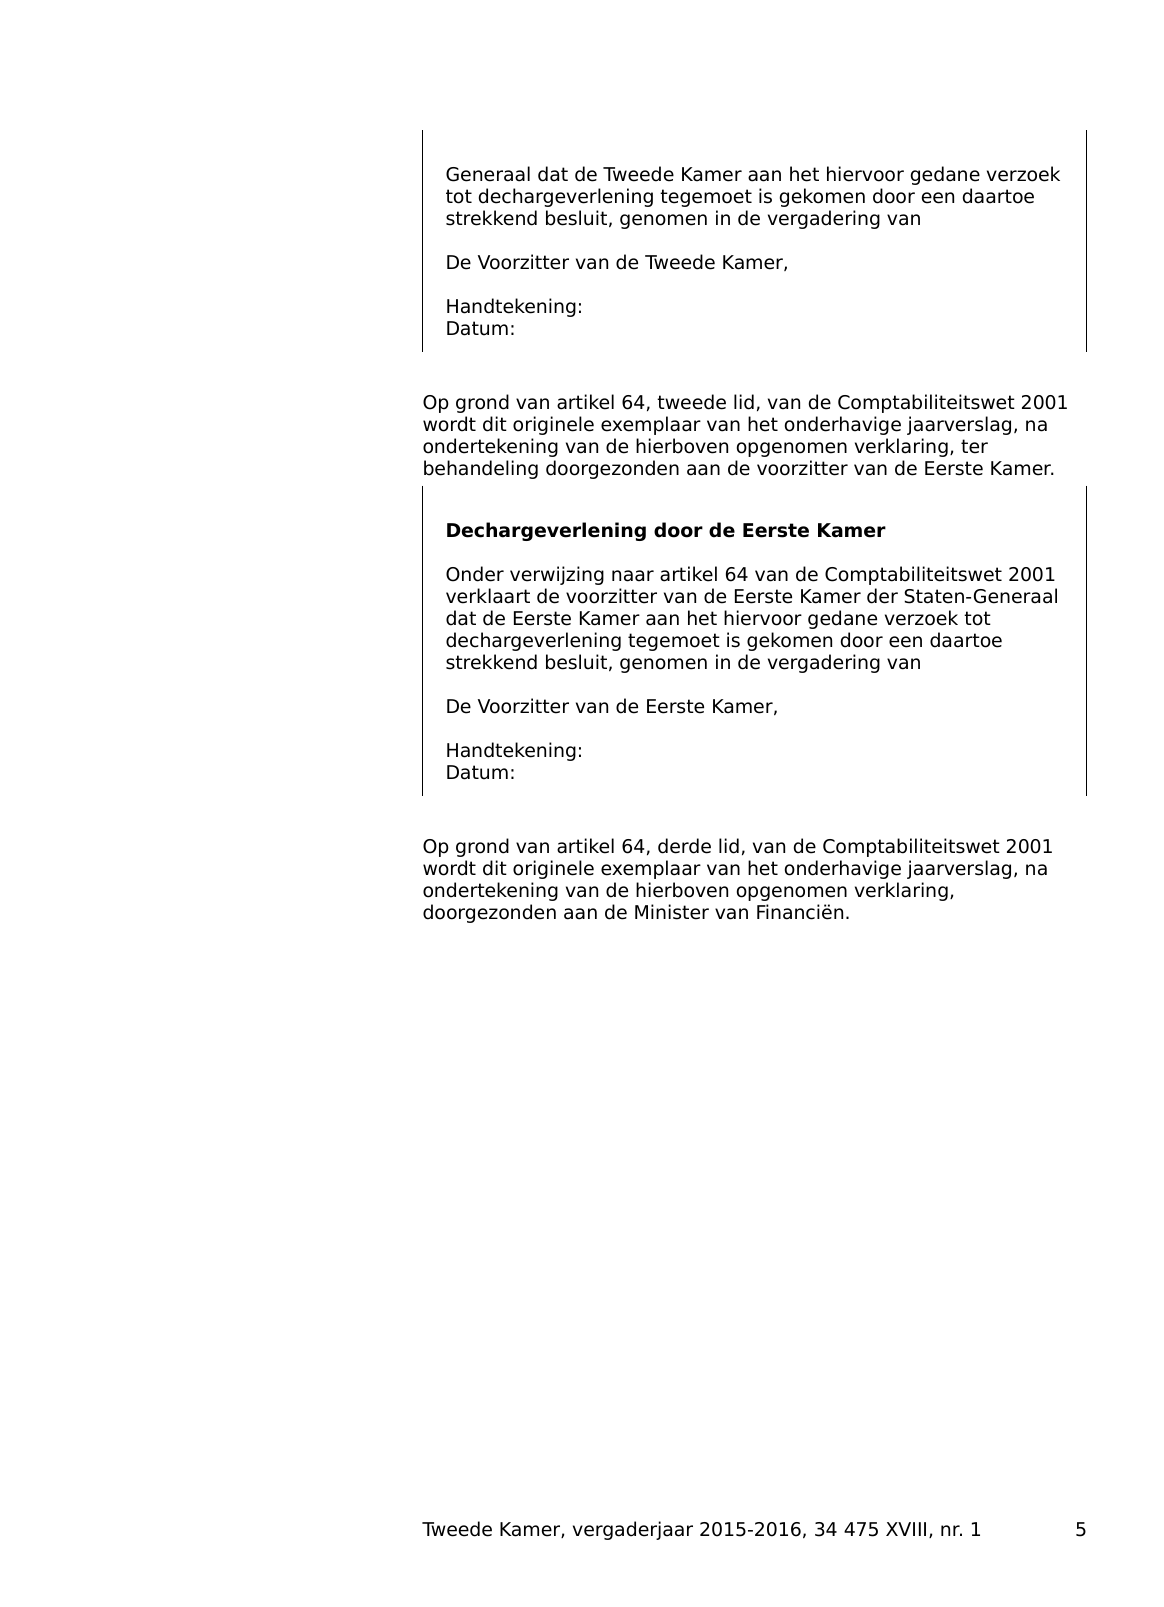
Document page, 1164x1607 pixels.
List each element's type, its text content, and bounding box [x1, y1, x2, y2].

text Op grond van artikel 64, tweede lid, van de Comptabiliteitswet 2001 wordt dit originele exemplaar van het onderhavige jaarverslag, na ondertekening van de hierboven opgenomen verklaring, ter behandeling doorgezonden aan de voorzitter van de Eerste Kamer. [422, 392, 1087, 480]
table_header Generaal dat de Tweede Kamer aan het hiervoor gedane verzoek tot dechargeverlening tegemoet is gekomen door een daartoe strekkend besluit, genomen in de vergadering van De Voorzitter van de Tweede Kamer, Handtekening: Datum: [423, 130, 1086, 352]
text Op grond van artikel 64, derde lid, van de Comptabiliteitswet 2001 wordt dit originele exemplaar van het onderhavige jaarverslag, na ondertekening van de hierboven opgenomen verklaring, doorgezonden aan de Minister van Financiën. [422, 836, 1087, 923]
table_header Dechargeverlening door de Eerste Kamer Onder verwijzing naar artikel 64 van de Comptabiliteitswet 2001 verklaart de voorzitter van de Eerste Kamer der Staten-Generaal dat de Eerste Kamer aan het hiervoor gedane verzoek tot dechargeverlening tegemoet is gekomen door een daartoe strekkend besluit, genomen in de vergadering van De Voorzitter van de Eerste Kamer, Handtekening: Datum: [423, 486, 1086, 796]
